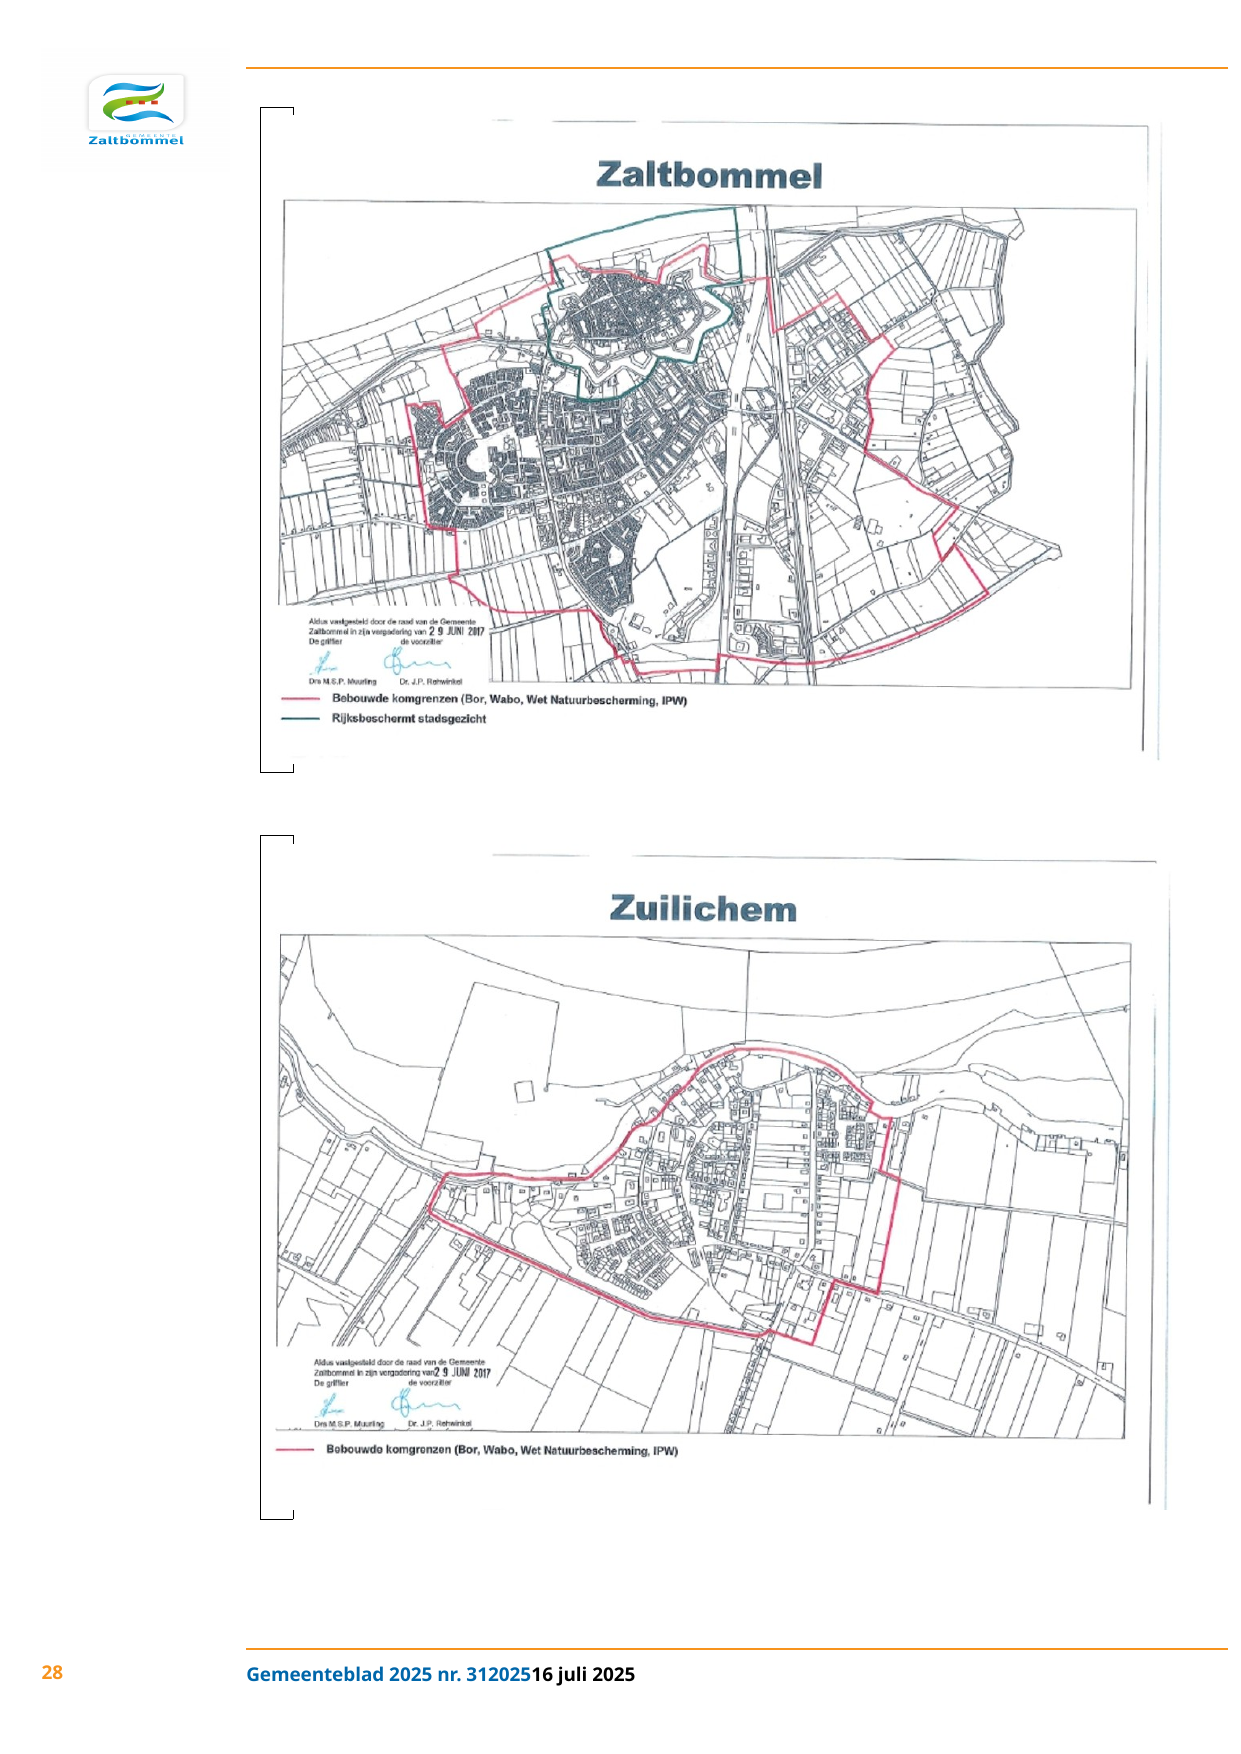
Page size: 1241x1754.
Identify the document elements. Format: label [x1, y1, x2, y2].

picture [268, 844, 1173, 1510]
picture [268, 115, 1173, 764]
picture [41, 47, 231, 172]
